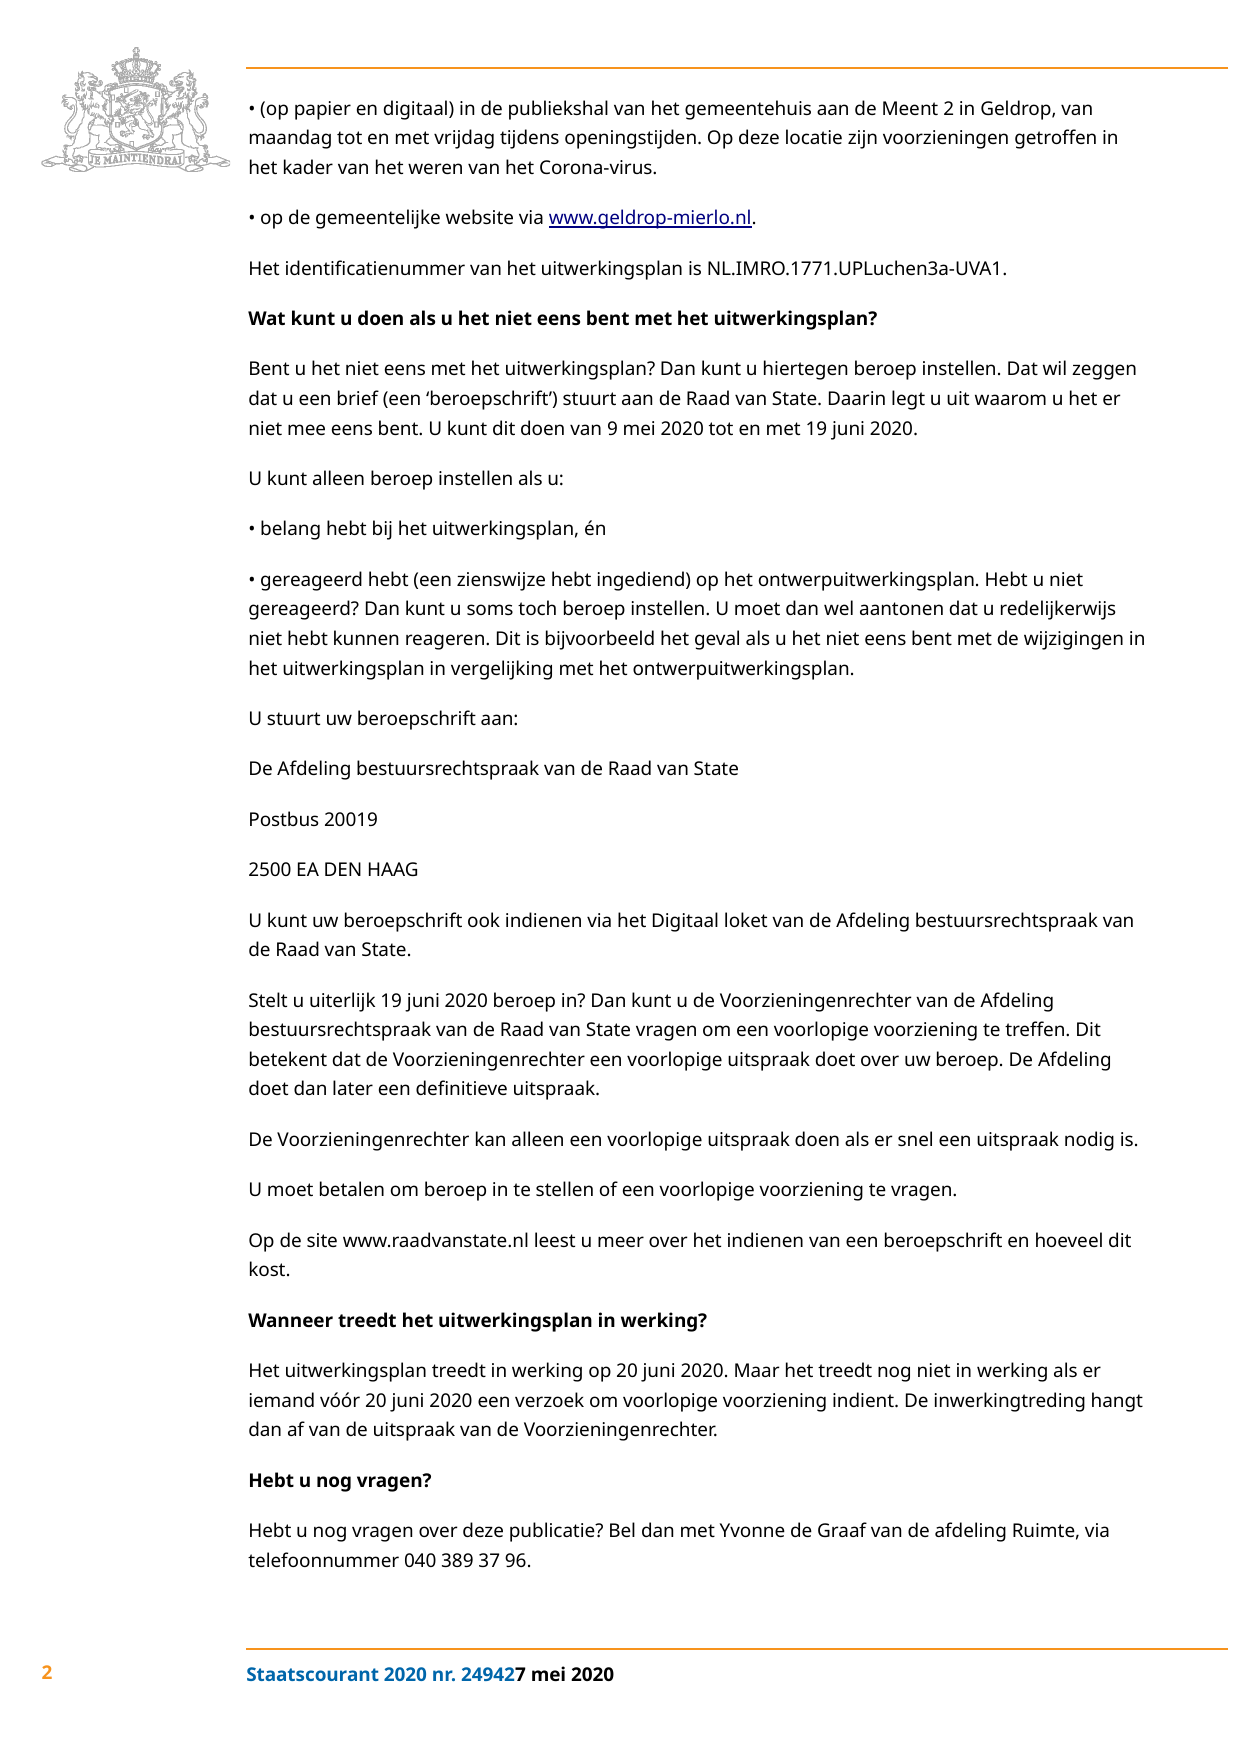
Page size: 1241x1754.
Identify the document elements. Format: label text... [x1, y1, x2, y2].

text Stelt u uiterlijk 19 juni 2020 beroep in? Dan kunt u de Voorzieningenrechter van de Afdeling bestuursrechtspraak van de Raad van State vragen om een voorlopige voorziening te treffen. Dit betekent dat de Voorzieningenrechter een voorlopige uitspraak doet over uw beroep. De Afdeling doet dan later een definitieve uitspraak. [248, 987, 1152, 1101]
text • (op papier en digitaal) in de publiekshal van het gemeentehuis aan de Meent 2 in Geldrop, van maandag tot en met vrijdag tijdens openingstijden. Op deze locatie zijn voorzieningen getroffen in het kader van het weren van het Corona-virus. [248, 95, 1152, 180]
text Het identificatienummer van het uitwerkingsplan is NL.IMRO.1771.UPLuchen3a-UVA1. [248, 255, 1152, 281]
text Het uitwerkingsplan treedt in werking op 20 juni 2020. Maar het treedt nog niet in werking als er iemand vóór 20 juni 2020 een verzoek om voorlopige voorziening indient. De inwerkingtreding hangt dan af van de uitspraak van de Voorzieningenrechter. [248, 1357, 1152, 1442]
text • op de gemeentelijke website via www.geldrop-mierlo.nl. [248, 204, 1152, 230]
text Wat kunt u doen als u het niet eens bent met het uitwerkingsplan? [248, 305, 1152, 331]
text 2500 EA DEN HAAG [248, 856, 1152, 882]
picture [41, 47, 231, 172]
text U stuurt uw beroepschrift aan: [248, 705, 1152, 731]
text • gereageerd hebt (een zienswijze hebt ingediend) op het ontwerpuitwerkingsplan. Hebt u niet gereageerd? Dan kunt u soms toch beroep instellen. U moet dan wel aantonen dat u redelijkerwijs niet hebt kunnen reageren. Dit is bijvoorbeeld het geval als u het niet eens bent met de wijzigingen in het uitwerkingsplan in vergelijking met het ontwerpuitwerkingsplan. [248, 566, 1152, 681]
text Hebt u nog vragen over deze publicatie? Bel dan met Yvonne de Graaf van de afdeling Ruimte, via telefoonnummer 040 389 37 96. [248, 1517, 1152, 1573]
text • belang hebt bij het uitwerkingsplan, én [248, 516, 1152, 541]
text U moet betalen om beroep in te stellen of een voorlopige voorziening te vragen. [248, 1176, 1152, 1202]
text De Voorzieningenrechter kan alleen een voorlopige uitspraak doen als er snel een uitspraak nodig is. [248, 1126, 1152, 1152]
text Wanneer treedt het uitwerkingsplan in werking? [248, 1307, 1152, 1333]
text Postbus 20019 [248, 806, 1152, 832]
text U kunt uw beroepschrift ook indienen via het Digitaal loket van de Afdeling bestuursrechtspraak van de Raad van State. [248, 907, 1152, 962]
text Hebt u nog vragen? [248, 1467, 1152, 1493]
text De Afdeling bestuursrechtspraak van de Raad van State [248, 756, 1152, 781]
text U kunt alleen beroep instellen als u: [248, 465, 1152, 491]
text Bent u het niet eens met het uitwerkingsplan? Dan kunt u hiertegen beroep instellen. Dat wil zeggen dat u een brief (een ‘beroepschrift’) stuurt aan de Raad van State. Daarin legt u uit waarom u het er niet mee eens bent. U kunt dit doen van 9 mei 2020 tot en met 19 juni 2020. [248, 356, 1152, 441]
text Op de site www.raadvanstate.nl leest u meer over het indienen van een beroepschrift en hoeveel dit kost. [248, 1227, 1152, 1282]
